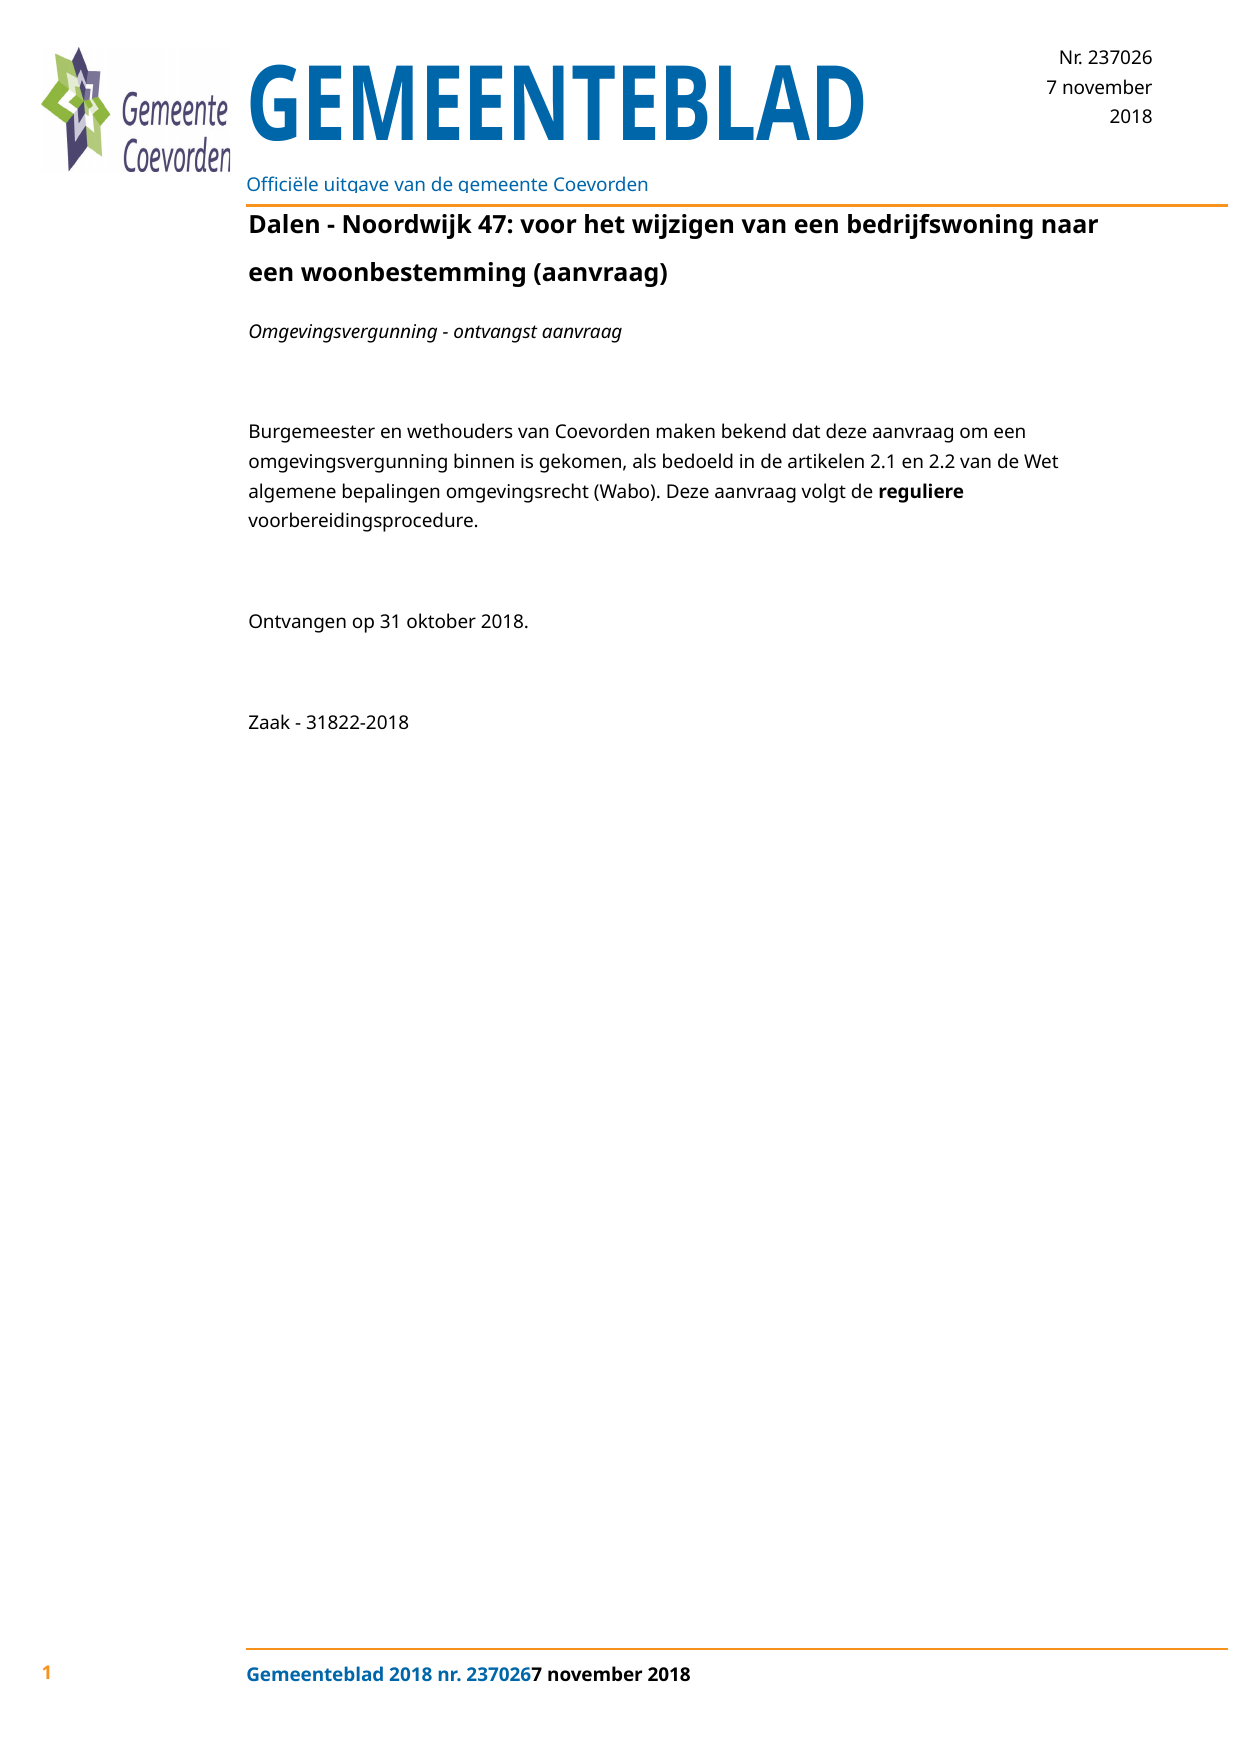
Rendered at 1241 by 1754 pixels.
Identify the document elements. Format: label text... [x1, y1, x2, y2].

picture [41, 47, 231, 172]
text Zaak - 31822-2018 [248, 709, 1152, 735]
text Omgevingsvergunning - ontvangst aanvraag [248, 318, 1152, 344]
text Ontvangen op 31 oktober 2018. [248, 608, 1152, 634]
text Burgemeester en wethouders van Coevorden maken bekend dat deze aanvraag om een omgevingsvergunning binnen is gekomen, als bedoeld in de artikelen 2.1 en 2.2 van de Wet algemene bepalingen omgevingsrecht (Wabo). Deze aanvraag volgt de reguliere voorbereidingsprocedure. [248, 419, 1152, 533]
text Dalen - Noordwijk 47: voor het wijzigen van een bedrijfswoning naar een woonbestemming (aanvraag) [248, 207, 1152, 288]
